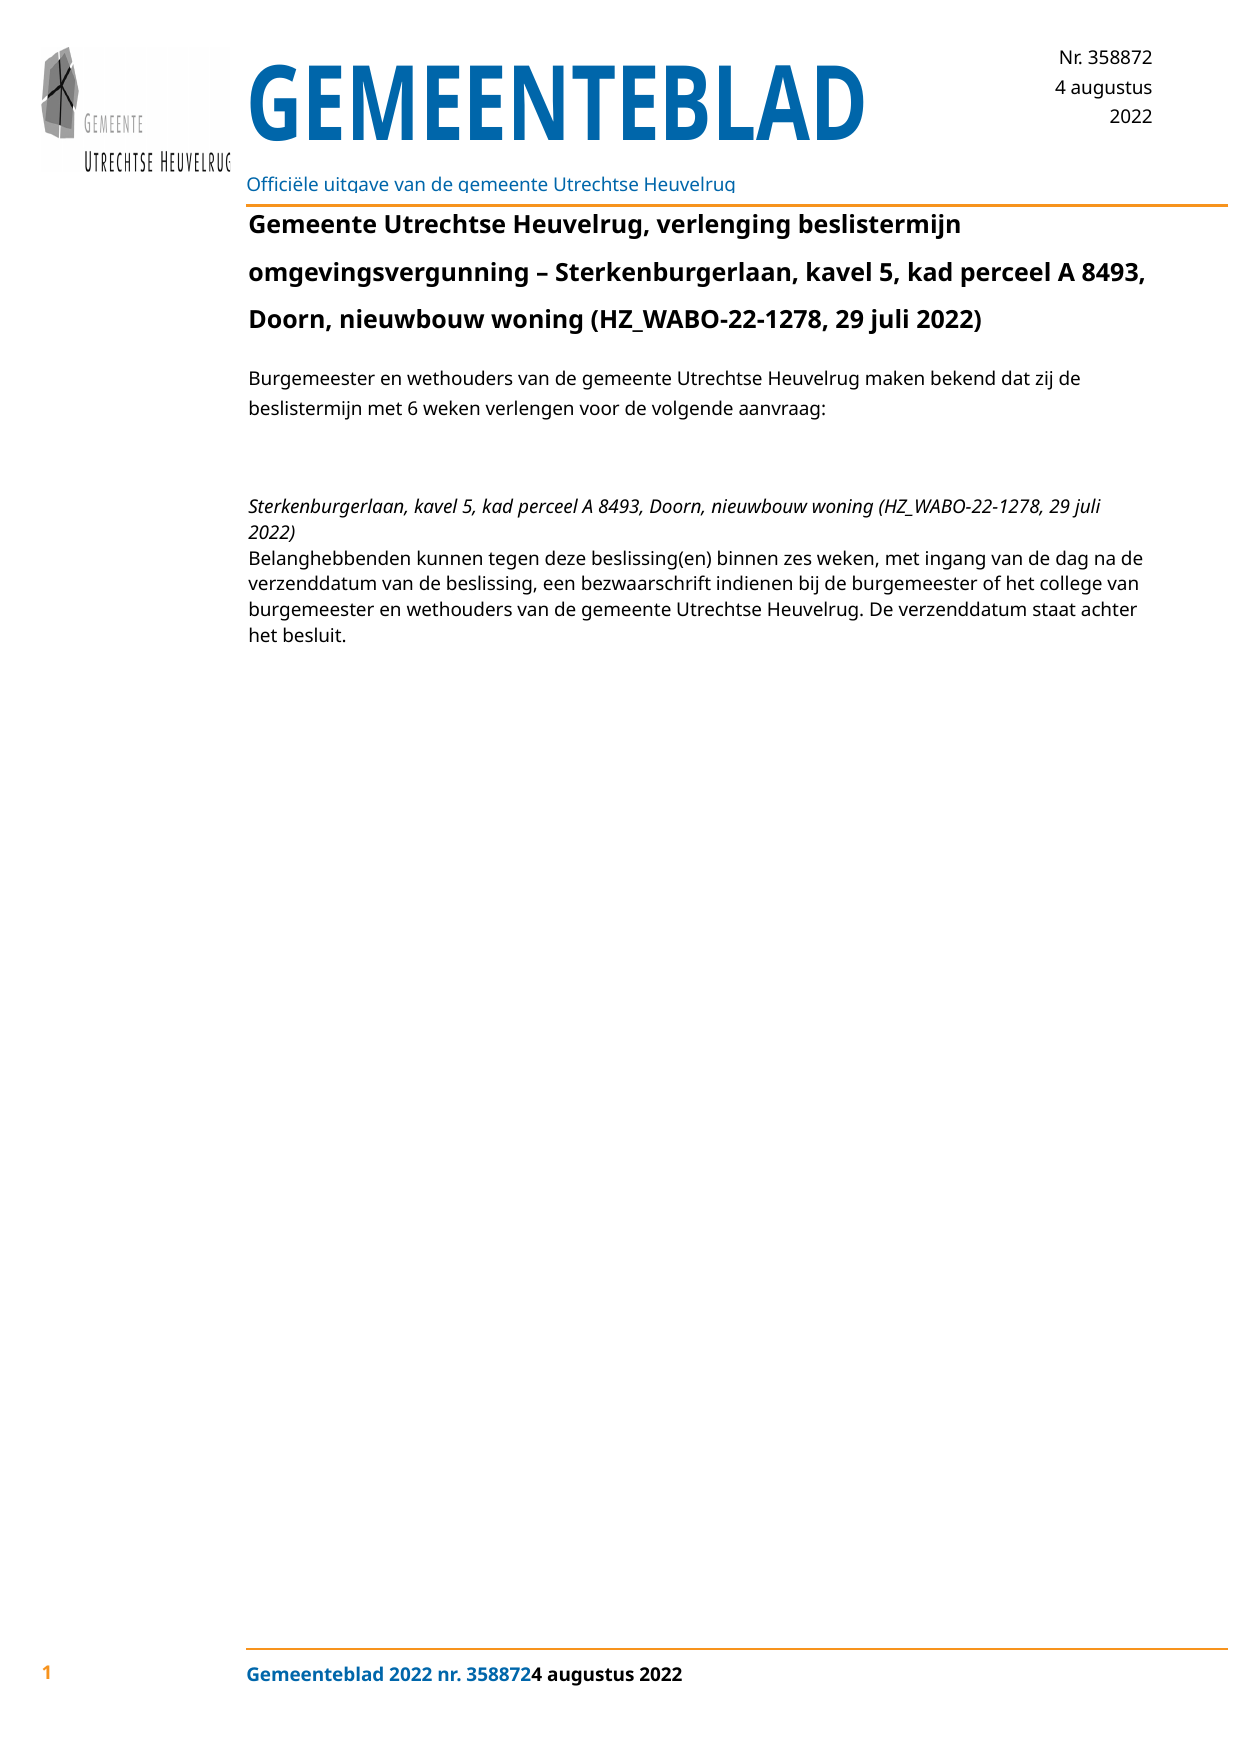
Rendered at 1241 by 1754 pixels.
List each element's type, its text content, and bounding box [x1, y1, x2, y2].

text Sterkenburgerlaan, kavel 5, kad perceel A 8493, Doorn, nieuwbouw woning (HZ_WABO-22-1278, 29 juli 2022) [248, 493, 1152, 545]
text Gemeente Utrechtse Heuvelrug, verlenging beslistermijn omgevingsvergunning – Sterkenburgerlaan, kavel 5, kad perceel A 8493, Doorn, nieuwbouw woning (HZ_WABO-22-1278, 29 juli 2022) [248, 207, 1152, 336]
text Belanghebbenden kunnen tegen deze beslissing(en) binnen zes weken, met ingang van de dag na de verzenddatum van de beslissing, een bezwaarschrift indienen bij de burgemeester of het college van burgemeester en wethouders van de gemeente Utrechtse Heuvelrug. De verzenddatum staat achter het besluit. [248, 545, 1152, 648]
text Burgemeester en wethouders van de gemeente Utrechtse Heuvelrug maken bekend dat zij de beslistermijn met 6 weken verlengen voor de volgende aanvraag: [248, 366, 1152, 421]
picture [41, 47, 231, 172]
